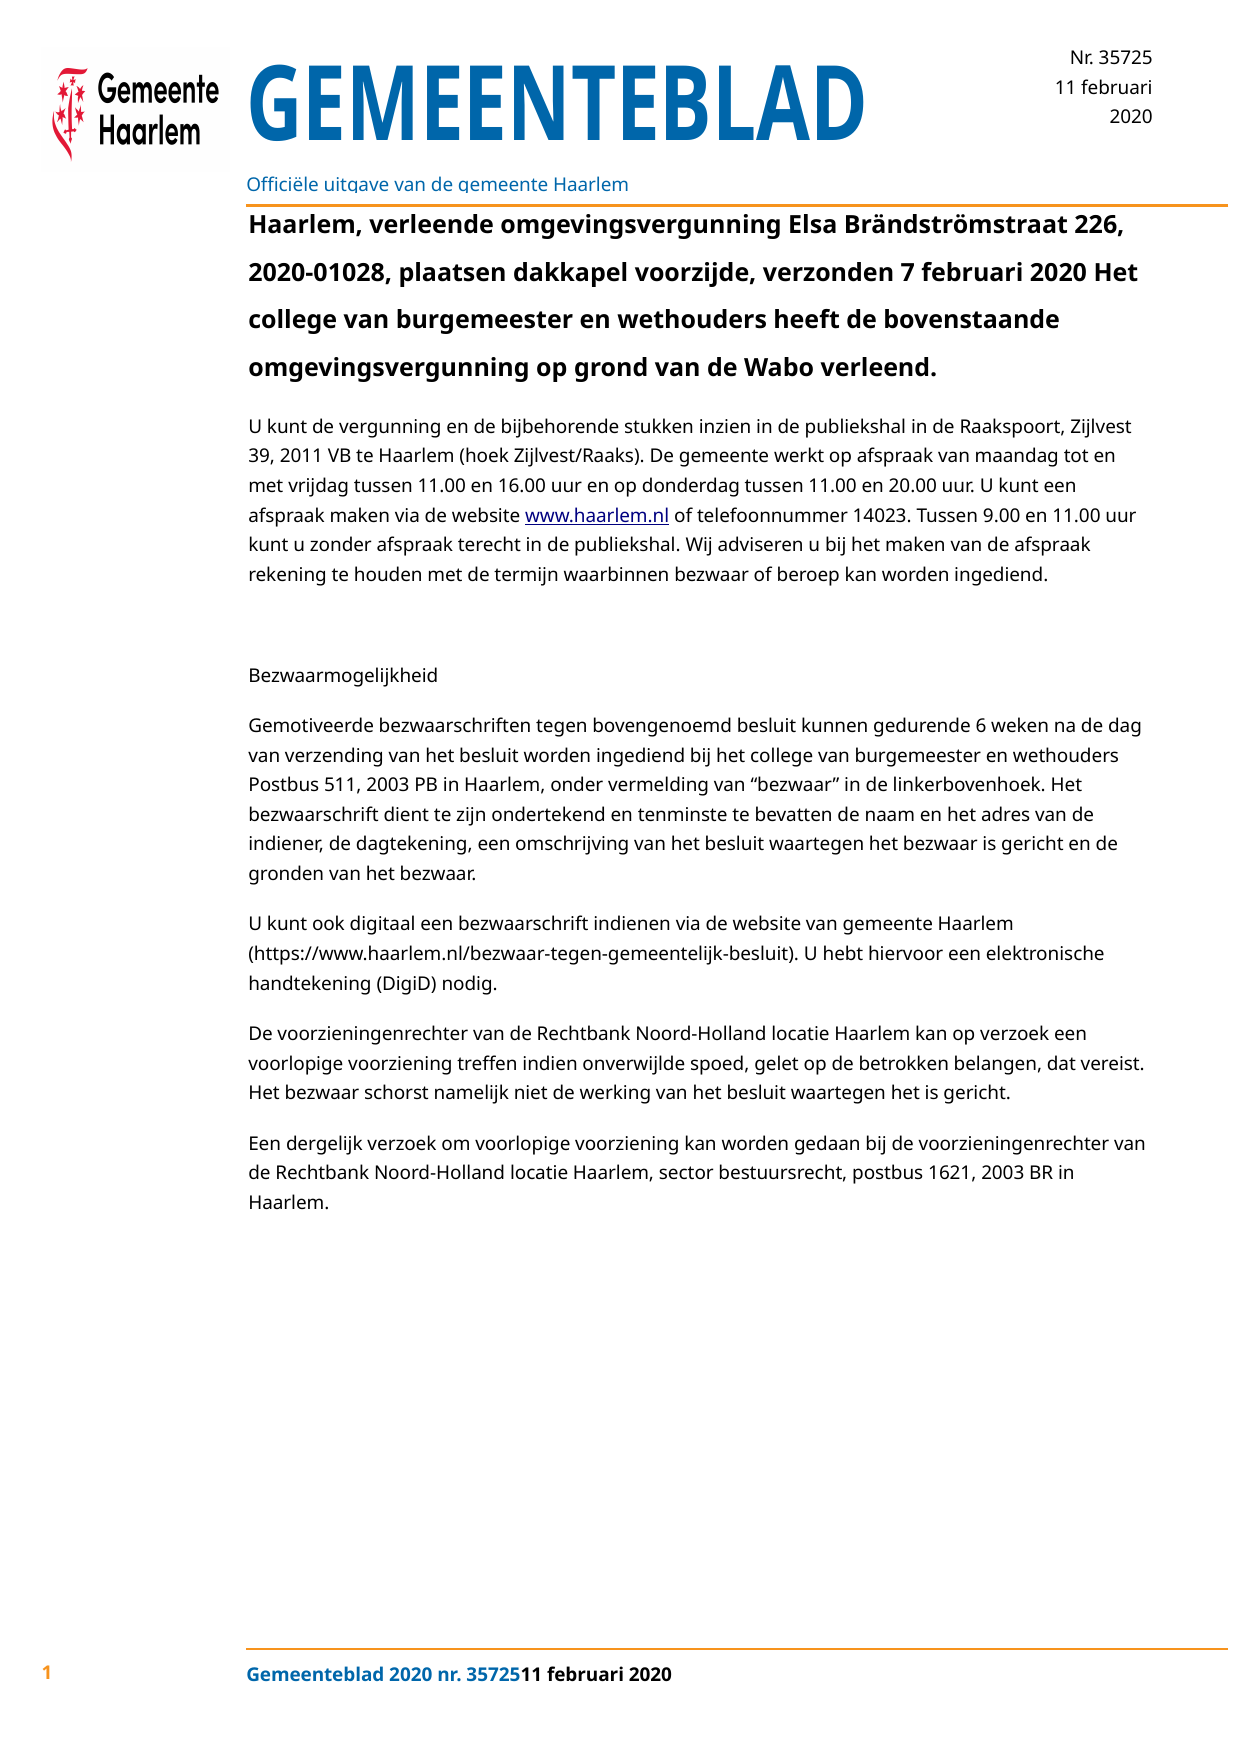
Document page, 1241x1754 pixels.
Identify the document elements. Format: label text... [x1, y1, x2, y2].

text U kunt ook digitaal een bezwaarschrift indienen via de website van gemeente Haarlem (https://www.haarlem.nl/bezwaar-tegen-gemeentelijk-besluit). U hebt hiervoor een elektronische handtekening (DigiD) nodig. [248, 911, 1152, 996]
text De voorzieningenrechter van de Rechtbank Noord-Holland locatie Haarlem kan op verzoek een voorlopige voorziening treffen indien onverwijlde spoed, gelet op de betrokken belangen, dat vereist. Het bezwaar schorst namelijk niet de werking van het besluit waartegen het is gericht. [248, 1020, 1152, 1105]
text Bezwaarmogelijkheid [248, 662, 1152, 688]
picture [41, 47, 231, 172]
text Een dergelijk verzoek om voorlopige voorziening kan worden gedaan bij de voorzieningenrechter van de Rechtbank Noord-Holland locatie Haarlem, sector bestuursrecht, postbus 1621, 2003 BR in Haarlem. [248, 1130, 1152, 1215]
text Haarlem, verleende omgevingsvergunning Elsa Brändströmstraat 226, 2020-01028, plaatsen dakkapel voorzijde, verzonden 7 februari 2020 Het college van burgemeester en wethouders heeft de bovenstaande omgevingsvergunning op grond van de Wabo verleend. [248, 207, 1152, 384]
text Gemotiveerde bezwaarschriften tegen bovengenoemd besluit kunnen gedurende 6 weken na de dag van verzending van het besluit worden ingediend bij het college van burgemeester en wethouders Postbus 511, 2003 PB in Haarlem, onder vermelding van “bezwaar” in de linkerbovenhoek. Het bezwaarschrift dient te zijn ondertekend en tenminste te bevatten de naam en het adres van de indiener, de dagtekening, een omschrijving van het besluit waartegen het bezwaar is gericht en de gronden van het bezwaar. [248, 712, 1152, 886]
text U kunt de vergunning en de bijbehorende stukken inzien in de publiekshal in de Raakspoort, Zijlvest 39, 2011 VB te Haarlem (hoek Zijlvest/Raaks). De gemeente werkt op afspraak van maandag tot en met vrijdag tussen 11.00 en 16.00 uur en op donderdag tussen 11.00 en 20.00 uur. U kunt een afspraak maken via de website www.haarlem.nl of telefoonnummer 14023. Tussen 9.00 en 11.00 uur kunt u zonder afspraak terecht in de publiekshal. Wij adviseren u bij het maken van de afspraak rekening te houden met de termijn waarbinnen bezwaar of beroep kan worden ingediend. [248, 413, 1152, 587]
